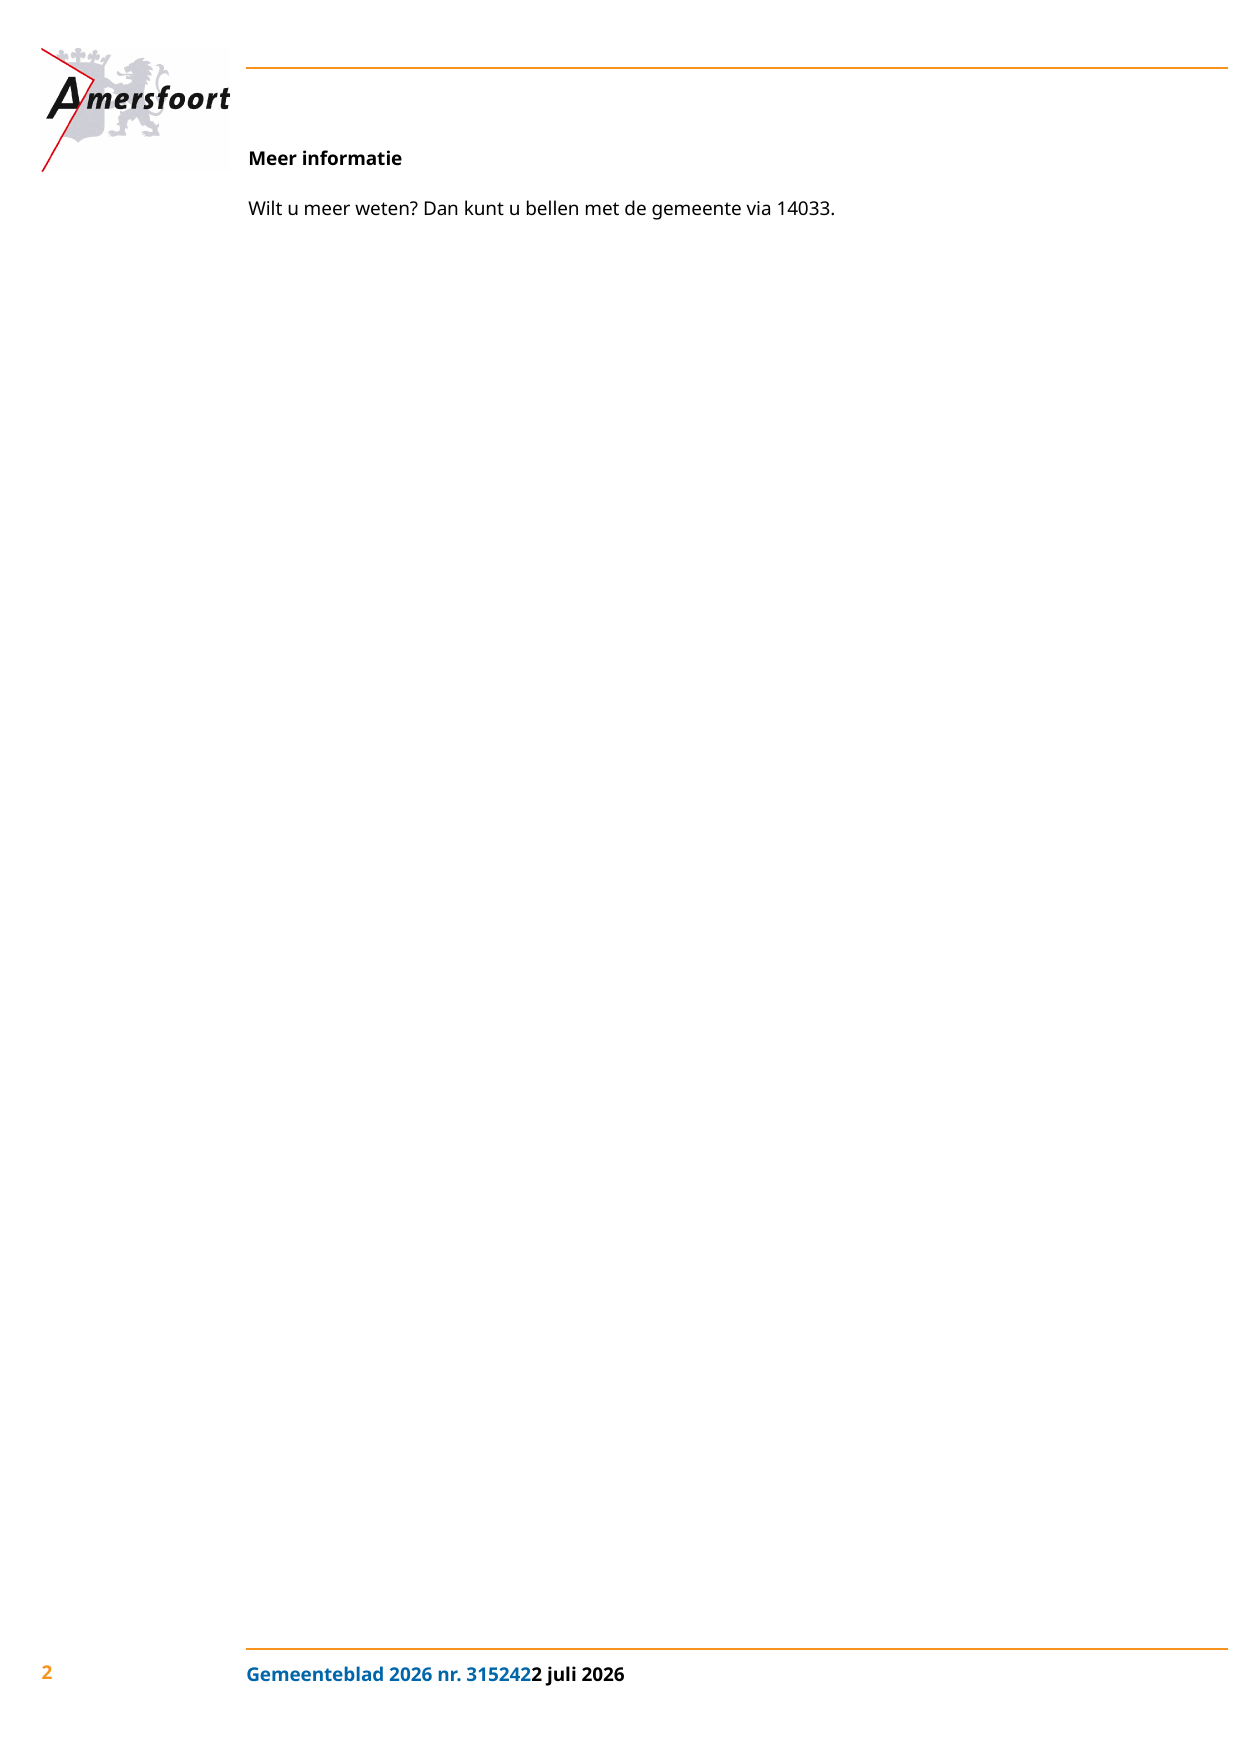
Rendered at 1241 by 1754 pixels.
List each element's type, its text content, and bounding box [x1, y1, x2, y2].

picture [41, 47, 231, 172]
text Meer informatie [248, 145, 1152, 171]
text Wilt u meer weten? Dan kunt u bellen met de gemeente via 14033. [248, 196, 1152, 221]
